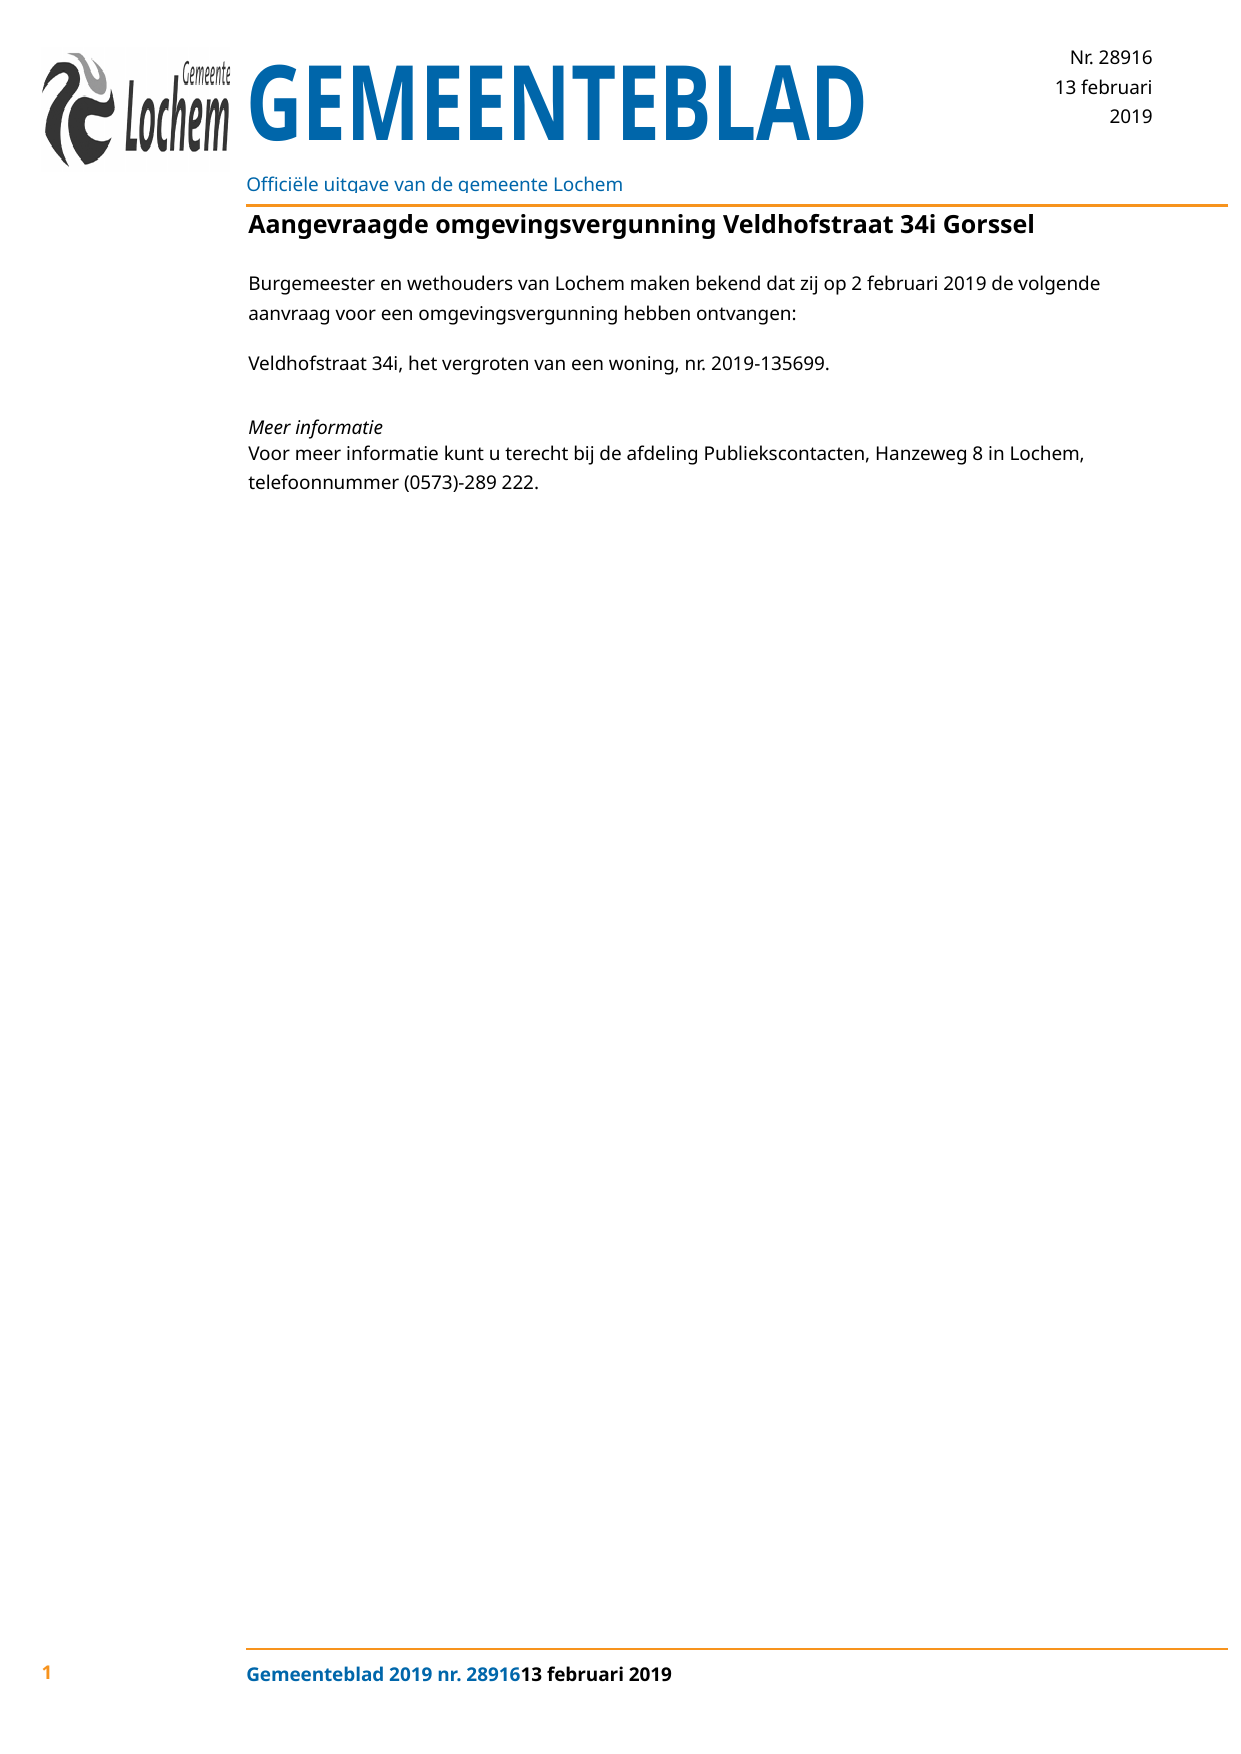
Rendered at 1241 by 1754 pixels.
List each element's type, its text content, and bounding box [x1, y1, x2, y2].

picture [41, 47, 231, 172]
text Veldhofstraat 34i, het vergroten van een woning, nr. 2019-135699. [248, 350, 1152, 376]
text Voor meer informatie kunt u terecht bij de afdeling Publiekscontacten, Hanzeweg 8 in Lochem, telefoonnummer (0573)-289 222. [248, 440, 1152, 495]
text Aangevraagde omgevingsvergunning Veldhofstraat 34i Gorssel [248, 207, 1152, 241]
text Meer informatie [248, 414, 1152, 440]
text Burgemeester en wethouders van Lochem maken bekend dat zij op 2 februari 2019 de volgende aanvraag voor een omgevingsvergunning hebben ontvangen: [248, 270, 1152, 326]
